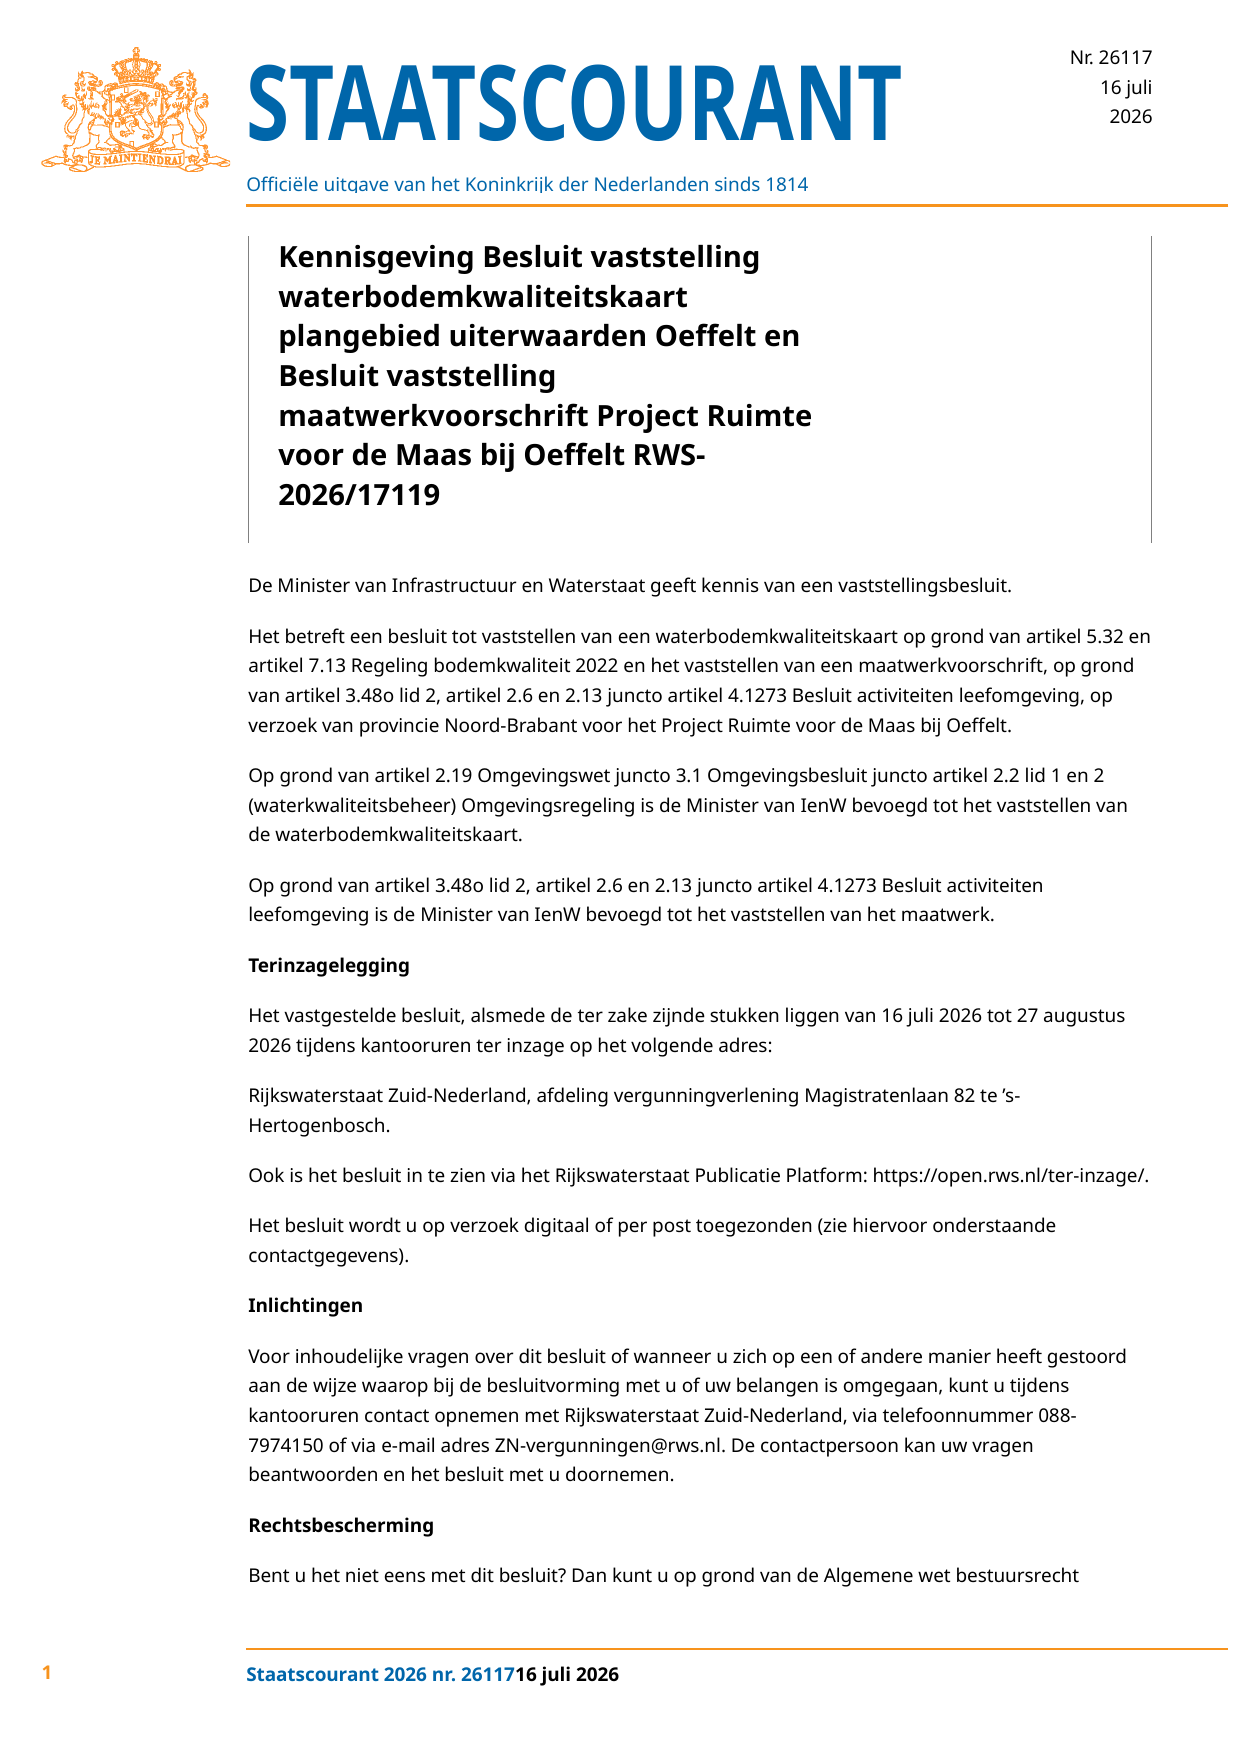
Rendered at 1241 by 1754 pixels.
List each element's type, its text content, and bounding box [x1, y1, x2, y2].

text Ook is het besluit in te zien via het Rijkswaterstaat Publicatie Platform: https://open.rws.nl/ter-inzage/. [248, 1162, 1152, 1188]
picture [41, 47, 231, 172]
text Op grond van artikel 2.19 Omgevingswet juncto 3.1 Omgevingsbesluit juncto artikel 2.2 lid 1 en 2 (waterkwaliteitsbeheer) Omgevingsregeling is de Minister van IenW bevoegd tot het vaststellen van de waterbodemkwaliteitskaart. [248, 762, 1152, 847]
table_header Kennisgeving Besluit vaststelling waterbodemkwaliteitskaart plangebied uiterwaarden Oeffelt en Besluit vaststelling maatwerkvoorschrift Project Ruimte voor de Maas bij Oeffelt RWS-2026/17119 [249, 236, 850, 543]
text Rijkswaterstaat Zuid-Nederland, afdeling vergunningverlening Magistratenlaan 82 te ’s-Hertogenbosch. [248, 1082, 1152, 1138]
text Rechtsbescherming [248, 1512, 1152, 1538]
text Terinzagelegging [248, 952, 1152, 978]
text Het besluit wordt u op verzoek digitaal of per post toegezonden (zie hiervoor onderstaande contactgegevens). [248, 1213, 1152, 1268]
text Inlichtingen [248, 1293, 1152, 1318]
text Voor inhoudelijke vragen over dit besluit of wanneer u zich op een of andere manier heeft gestoord aan de wijze waarop bij de besluitvorming met u of uw belangen is omgegaan, kunt u tijdens kantooruren contact opnemen met Rijkswaterstaat Zuid-Nederland, via telefoonnummer 088-7974150 of via e-mail adres ZN-vergunningen@rws.nl. De contactpersoon kan uw vragen beantwoorden en het besluit met u doornemen. [248, 1343, 1152, 1487]
text Bent u het niet eens met dit besluit? Dan kunt u op grond van de Algemene wet bestuursrecht [248, 1562, 1152, 1588]
picture [912, 236, 1090, 414]
table_header [1090, 236, 1151, 413]
table_header [850, 414, 1151, 543]
table_header [850, 236, 912, 413]
text Het vastgestelde besluit, alsmede de ter zake zijnde stukken liggen van 16 juli 2026 tot 27 augustus 2026 tijdens kantooruren ter inzage op het volgende adres: [248, 1002, 1152, 1058]
text Op grond van artikel 3.48o lid 2, artikel 2.6 en 2.13 juncto artikel 4.1273 Besluit activiteiten leefomgeving is de Minister van IenW bevoegd tot het vaststellen van het maatwerk. [248, 872, 1152, 927]
text De Minister van Infrastructuur en Waterstaat geeft kennis van een vaststellingsbesluit. [248, 573, 1152, 598]
text Het betreft een besluit tot vaststellen van een waterbodemkwaliteitskaart op grond van artikel 5.32 en artikel 7.13 Regeling bodemkwaliteit 2022 en het vaststellen van een maatwerkvoorschrift, op grond van artikel 3.48o lid 2, artikel 2.6 en 2.13 juncto artikel 4.1273 Besluit activiteiten leefomgeving, op verzoek van provincie Noord-Brabant voor het Project Ruimte voor de Maas bij Oeffelt. [248, 623, 1152, 738]
